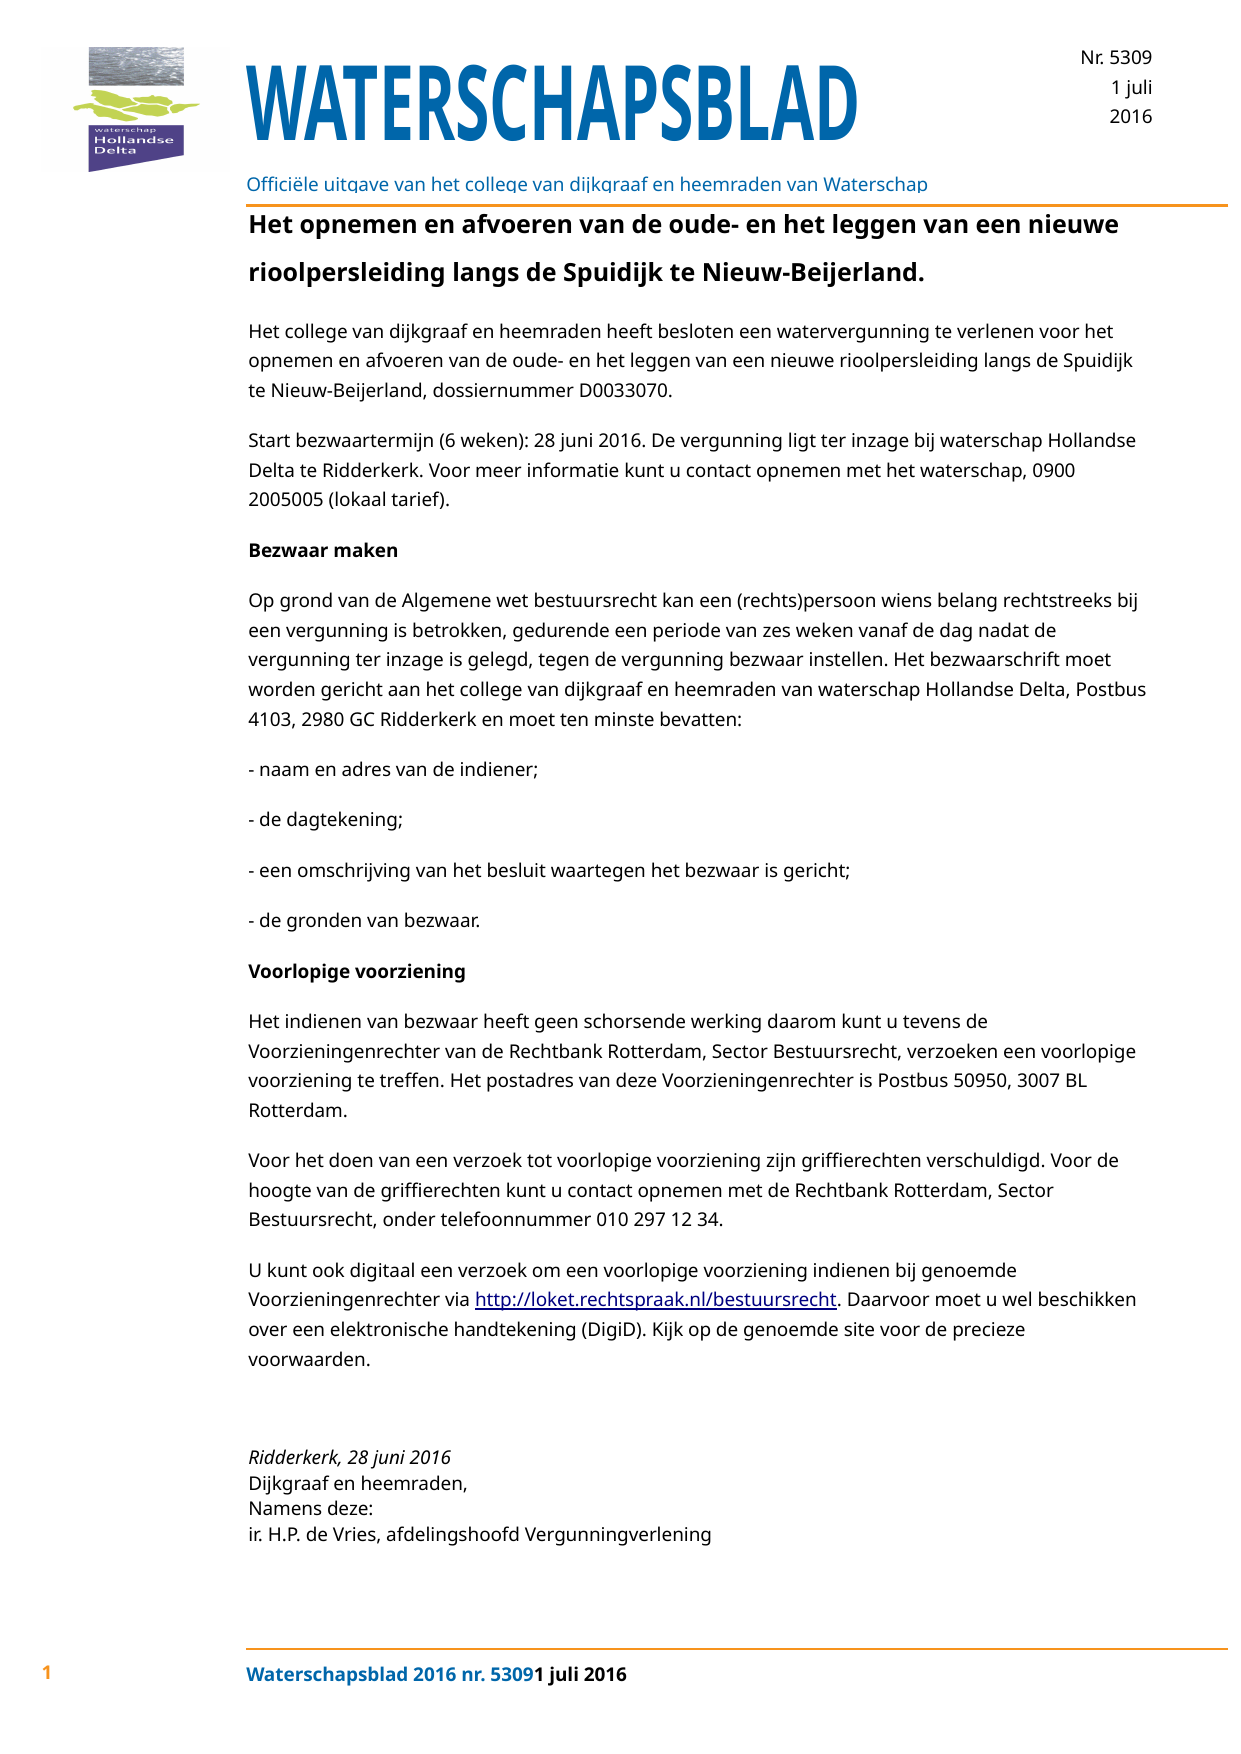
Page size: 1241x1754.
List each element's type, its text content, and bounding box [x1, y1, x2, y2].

text U kunt ook digitaal een verzoek om een voorlopige voorziening indienen bij genoemde Voorzieningenrechter via http://loket.rechtspraak.nl/bestuursrecht. Daarvoor moet u wel beschikken over een elektronische handtekening (DigiD). Kijk op de genoemde site voor de precieze voorwaarden. [248, 1257, 1152, 1372]
text Het indienen van bezwaar heeft geen schorsende werking daarom kunt u tevens de Voorzieningenrechter van de Rechtbank Rotterdam, Sector Bestuursrecht, verzoeken een voorlopige voorziening te treffen. Het postadres van deze Voorzieningenrechter is Postbus 50950, 3007 BL Rotterdam. [248, 1008, 1152, 1123]
text Ridderkerk, 28 juni 2016 [248, 1444, 1152, 1470]
picture [41, 47, 231, 172]
text Dijkgraaf en heemraden, [248, 1470, 1152, 1496]
text Voorlopige voorziening [248, 958, 1152, 984]
text - naam en adres van de indiener; [248, 756, 1152, 782]
text - de gronden van bezwaar. [248, 907, 1152, 933]
text Voor het doen van een verzoek tot voorlopige voorziening zijn griffierechten verschuldigd. Voor de hoogte van de griffierechten kunt u contact opnemen met de Rechtbank Rotterdam, Sector Bestuursrecht, onder telefoonnummer 010 297 12 34. [248, 1147, 1152, 1232]
text Bezwaar maken [248, 537, 1152, 563]
text Namens deze: [248, 1496, 1152, 1521]
text Het college van dijkgraaf en heemraden heeft besloten een watervergunning te verlenen voor het opnemen en afvoeren van de oude- en het leggen van een nieuwe rioolpersleiding langs de Spuidijk te Nieuw-Beijerland, dossiernummer D0033070. [248, 318, 1152, 403]
text Start bezwaartermijn (6 weken): 28 juni 2016. De vergunning ligt ter inzage bij waterschap Hollandse Delta te Ridderkerk. Voor meer informatie kunt u contact opnemen met het waterschap, 0900 2005005 (lokaal tarief). [248, 427, 1152, 512]
text Het opnemen en afvoeren van de oude- en het leggen van een nieuwe rioolpersleiding langs de Spuidijk te Nieuw-Beijerland. [248, 207, 1152, 288]
text - een omschrijving van het besluit waartegen het bezwaar is gericht; [248, 857, 1152, 883]
text Op grond van de Algemene wet bestuursrecht kan een (rechts)persoon wiens belang rechtstreeks bij een vergunning is betrokken, gedurende een periode van zes weken vanaf de dag nadat de vergunning ter inzage is gelegd, tegen de vergunning bezwaar instellen. Het bezwaarschrift moet worden gericht aan het college van dijkgraaf en heemraden van waterschap Hollandse Delta, Postbus 4103, 2980 GC Ridderkerk en moet ten minste bevatten: [248, 587, 1152, 732]
text ir. H.P. de Vries, afdelingshoofd Vergunningverlening [248, 1521, 1152, 1547]
text - de dagtekening; [248, 807, 1152, 832]
